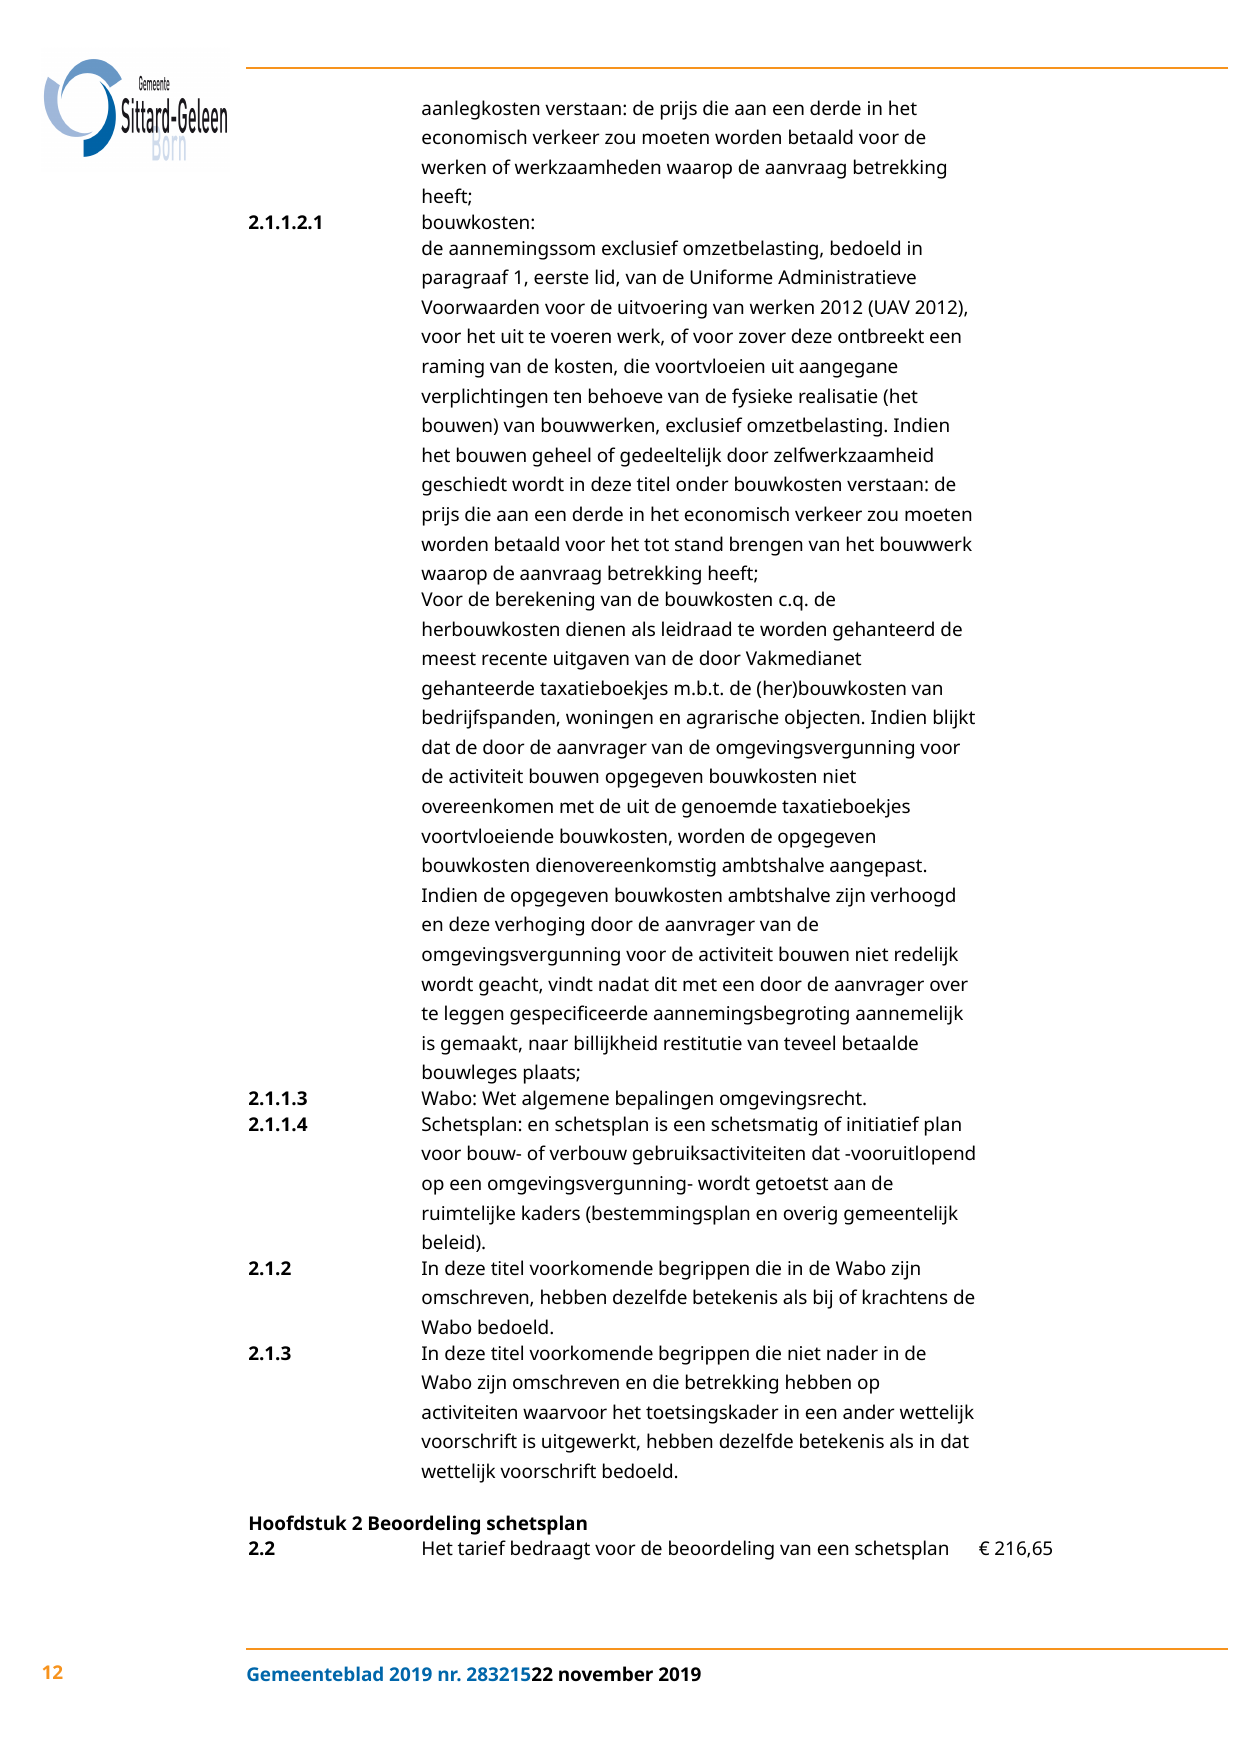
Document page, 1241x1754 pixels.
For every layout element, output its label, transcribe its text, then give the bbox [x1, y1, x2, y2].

table_cell [248, 235, 421, 586]
table_cell Het tarief bedraagt voor de beoordeling van een schetsplan [421, 1535, 978, 1561]
table_cell [979, 1561, 1152, 1587]
picture [41, 47, 231, 172]
table_cell [248, 95, 421, 209]
table_cell 2.1.2 [248, 1255, 421, 1340]
table_cell [979, 1510, 1152, 1535]
table_cell 2.1.3 [248, 1340, 421, 1484]
table_cell [248, 1484, 421, 1510]
table_cell [979, 1085, 1152, 1111]
table_cell [979, 235, 1152, 586]
table_cell In deze titel voorkomende begrippen die niet nader in de Wabo zijn omschreven en die betrekking hebben op activiteiten waarvoor het toetsingskader in een ander wettelijk voorschrift is uitgewerkt, hebben dezelfde betekenis als in dat wettelijk voorschrift bedoeld. [421, 1340, 978, 1484]
table_cell [979, 95, 1152, 209]
table_cell In deze titel voorkomende begrippen die in de Wabo zijn omschreven, hebben dezelfde betekenis als bij of krachtens de Wabo bedoeld. [421, 1255, 978, 1340]
table_cell [979, 1340, 1152, 1484]
table_cell 2.1.1.4 [248, 1111, 421, 1255]
table_cell [248, 586, 421, 1085]
table_cell [979, 209, 1152, 235]
table_cell [979, 586, 1152, 1085]
table_cell [248, 1561, 421, 1587]
table_cell Schetsplan: en schetsplan is een schetsmatig of initiatief plan voor bouw- of verbouw gebruiksactiviteiten dat -vooruitlopend op een omgevingsvergunning- wordt getoetst aan de ruimtelijke kaders (bestemmingsplan en overig gemeentelijk beleid). [421, 1111, 978, 1255]
table_cell bouwkosten: [421, 209, 978, 235]
table_cell aanlegkosten verstaan: de prijs die aan een derde in het economisch verkeer zou moeten worden betaald voor de werken of werkzaamheden waarop de aanvraag betrekking heeft; [421, 95, 978, 209]
table_cell 2.1.1.3 [248, 1085, 421, 1111]
table_cell [979, 1255, 1152, 1340]
table_cell Voor de berekening van de bouwkosten c.q. de herbouwkosten dienen als leidraad te worden gehanteerd de meest recente uitgaven van de door Vakmedianet gehanteerde taxatieboekjes m.b.t. de (her)bouwkosten van bedrijfspanden, woningen en agrarische objecten. Indien blijkt dat de door de aanvrager van de omgevingsvergunning voor de activiteit bouwen opgegeven bouwkosten niet overeenkomen met de uit de genoemde taxatieboekjes voortvloeiende bouwkosten, worden de opgegeven bouwkosten dienovereenkomstig ambtshalve aangepast. Indien de opgegeven bouwkosten ambtshalve zijn verhoogd en deze verhoging door de aanvrager van de omgevingsvergunning voor de activiteit bouwen niet redelijk wordt geacht, vindt nadat dit met een door de aanvrager over te leggen gespecificeerde aannemingsbegroting aannemelijk is gemaakt, naar billijkheid restitutie van teveel betaalde bouwleges plaats; [421, 586, 978, 1085]
table_cell [979, 1111, 1152, 1255]
table_cell Wabo: Wet algemene bepalingen omgevingsrecht. [421, 1085, 978, 1111]
table_cell € 216,65 [979, 1535, 1152, 1561]
table_cell [421, 1561, 978, 1587]
table_cell [979, 1484, 1152, 1510]
table_cell 2.1.1.2.1 [248, 209, 421, 235]
table_cell 2.2 [248, 1535, 421, 1561]
table_cell de aannemingssom exclusief omzetbelasting, bedoeld in paragraaf 1, eerste lid, van de Uniforme Administratieve Voorwaarden voor de uitvoering van werken 2012 (UAV 2012), voor het uit te voeren werk, of voor zover deze ontbreekt een raming van de kosten, die voortvloeien uit aangegane verplichtingen ten behoeve van de fysieke realisatie (het bouwen) van bouwwerken, exclusief omzetbelasting. Indien het bouwen geheel of gedeeltelijk door zelfwerkzaamheid geschiedt wordt in deze titel onder bouwkosten verstaan: de prijs die aan een derde in het economisch verkeer zou moeten worden betaald voor het tot stand brengen van het bouwwerk waarop de aanvraag betrekking heeft; [421, 235, 978, 586]
table_cell Hoofdstuk 2 Beoordeling schetsplan [248, 1510, 978, 1535]
table_cell [421, 1484, 978, 1510]
